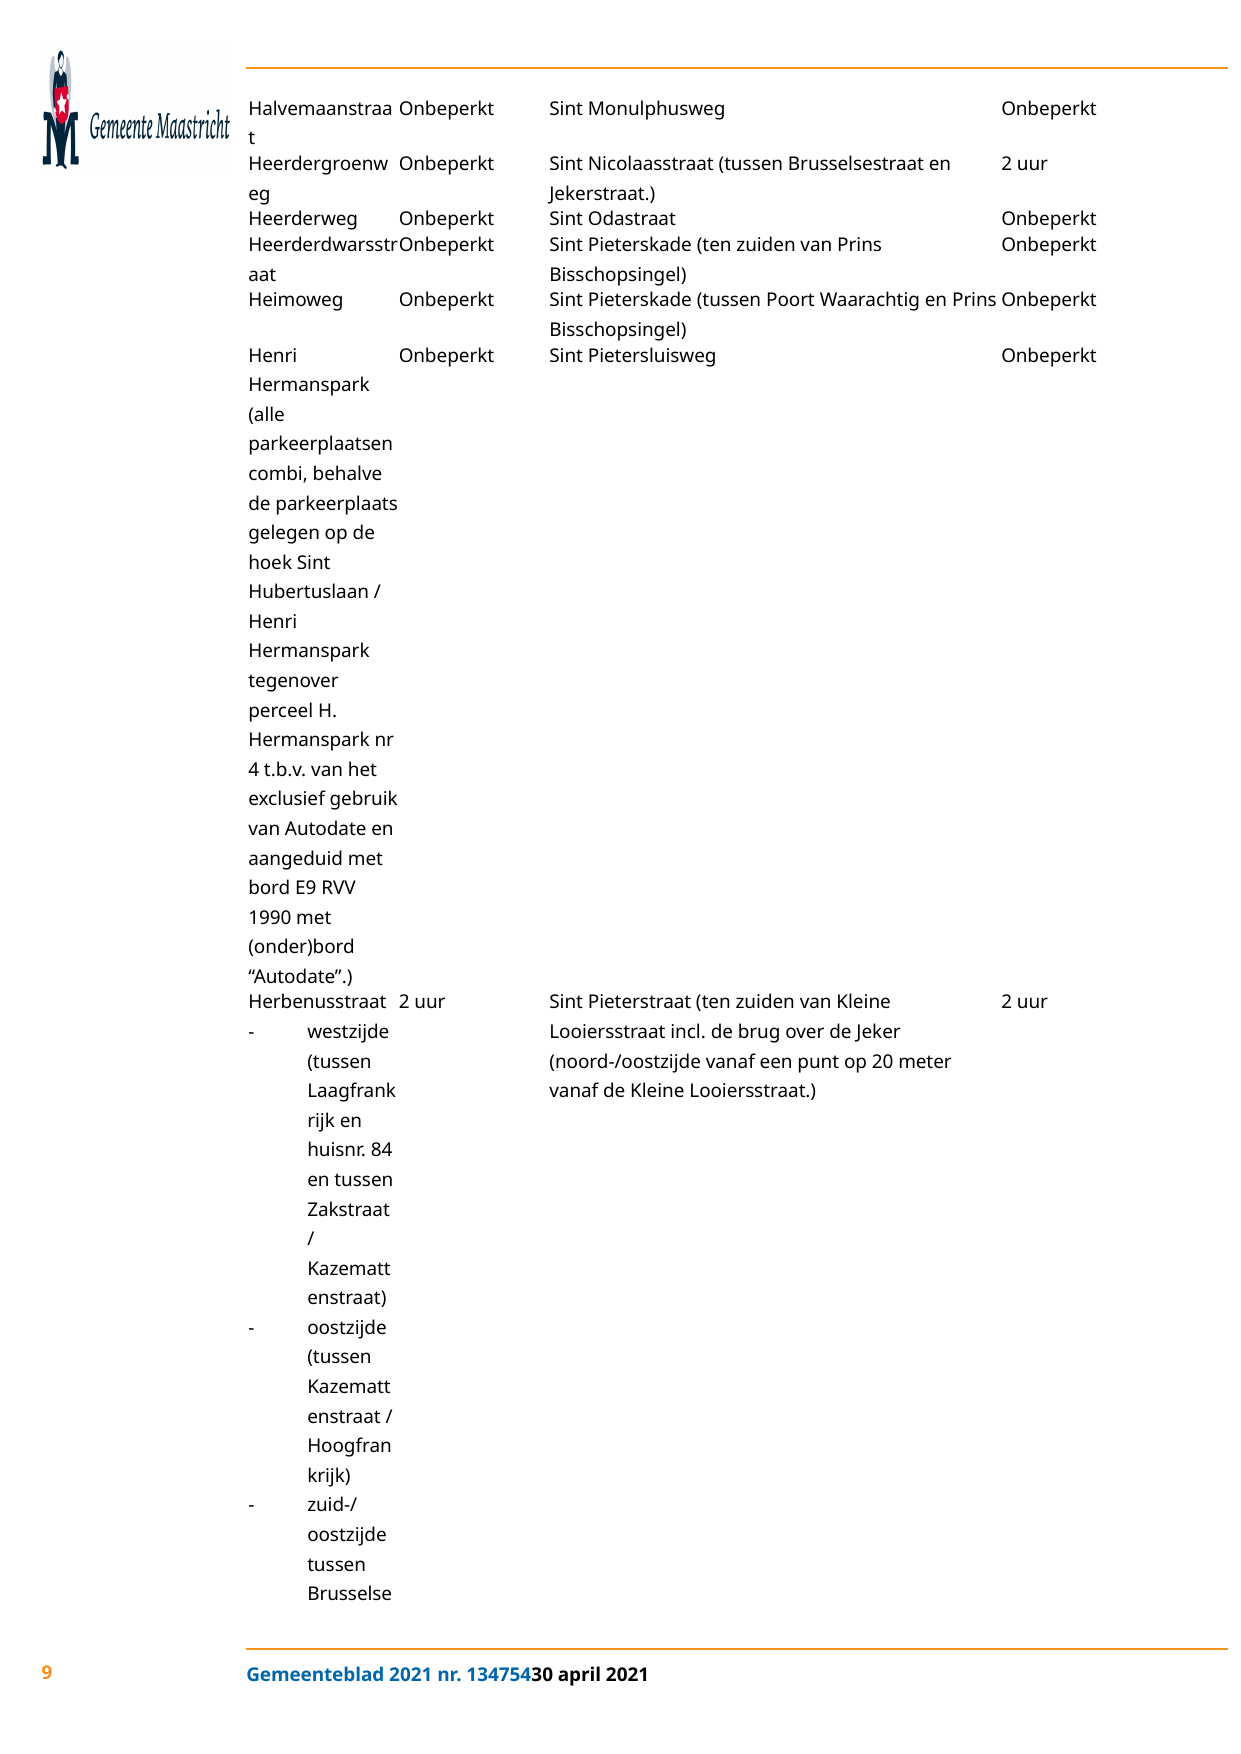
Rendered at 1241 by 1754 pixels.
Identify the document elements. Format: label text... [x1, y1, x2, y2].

table_cell Onbeperkt [1001, 205, 1152, 231]
table_cell Onbeperkt [399, 231, 549, 286]
table_cell Sint Odastraat [549, 205, 1001, 231]
table_cell Onbeperkt [399, 286, 549, 342]
table_cell Heerderweg [248, 205, 398, 231]
table_cell Herbenusstraat westzijde (tussen Laagfrankrijk en huisnr. 84 en tussen Zakstraat / Kazemattenstraat) oostzijde (tussen Kazemattenstraat / Hoogfrankrijk) zuid-/oostzijde tussen Brusselse [248, 989, 398, 1606]
table_cell Onbeperkt [399, 342, 549, 989]
table_cell Halvemaanstraat [248, 95, 398, 150]
table_cell Onbeperkt [399, 150, 549, 205]
table_cell 2 uur [399, 989, 549, 1606]
table_cell Heerderdwarsstraat [248, 231, 398, 286]
table_cell 2 uur [1001, 989, 1152, 1606]
table_cell Onbeperkt [1001, 231, 1152, 286]
table_cell Heerdergroenweg [248, 150, 398, 205]
table_cell Onbeperkt [399, 205, 549, 231]
table_cell Onbeperkt [1001, 95, 1152, 150]
table_cell 2 uur [1001, 150, 1152, 205]
table_cell Sint Nicolaasstraat (tussen Brusselsestraat en Jekerstraat.) [549, 150, 1001, 205]
table_cell Onbeperkt [1001, 286, 1152, 342]
table_cell Onbeperkt [399, 95, 549, 150]
table_cell Heimoweg [248, 286, 398, 342]
picture [41, 47, 231, 172]
table_cell Sint Monulphusweg [549, 95, 1001, 150]
table_cell Sint Pieterskade (ten zuiden van Prins Bisschopsingel) [549, 231, 1001, 286]
table_cell Sint Pieterskade (tussen Poort Waarachtig en Prins Bisschopsingel) [549, 286, 1001, 342]
table_cell Onbeperkt [1001, 342, 1152, 989]
table_cell Henri Hermanspark (alle parkeerplaatsen combi, behalve de parkeerplaats gelegen op de hoek Sint Hubertuslaan / Henri Hermanspark tegenover perceel H. Hermanspark nr 4 t.b.v. van het exclusief gebruik van Autodate en aangeduid met bord E9 RVV 1990 met (onder)bord “Autodate”.) [248, 342, 398, 989]
table_cell Sint Pietersluisweg [549, 342, 1001, 989]
table_cell Sint Pieterstraat (ten zuiden van Kleine Looiersstraat incl. de brug over de Jeker (noord-/oostzijde vanaf een punt op 20 meter vanaf de Kleine Looiersstraat.) [549, 989, 1001, 1606]
